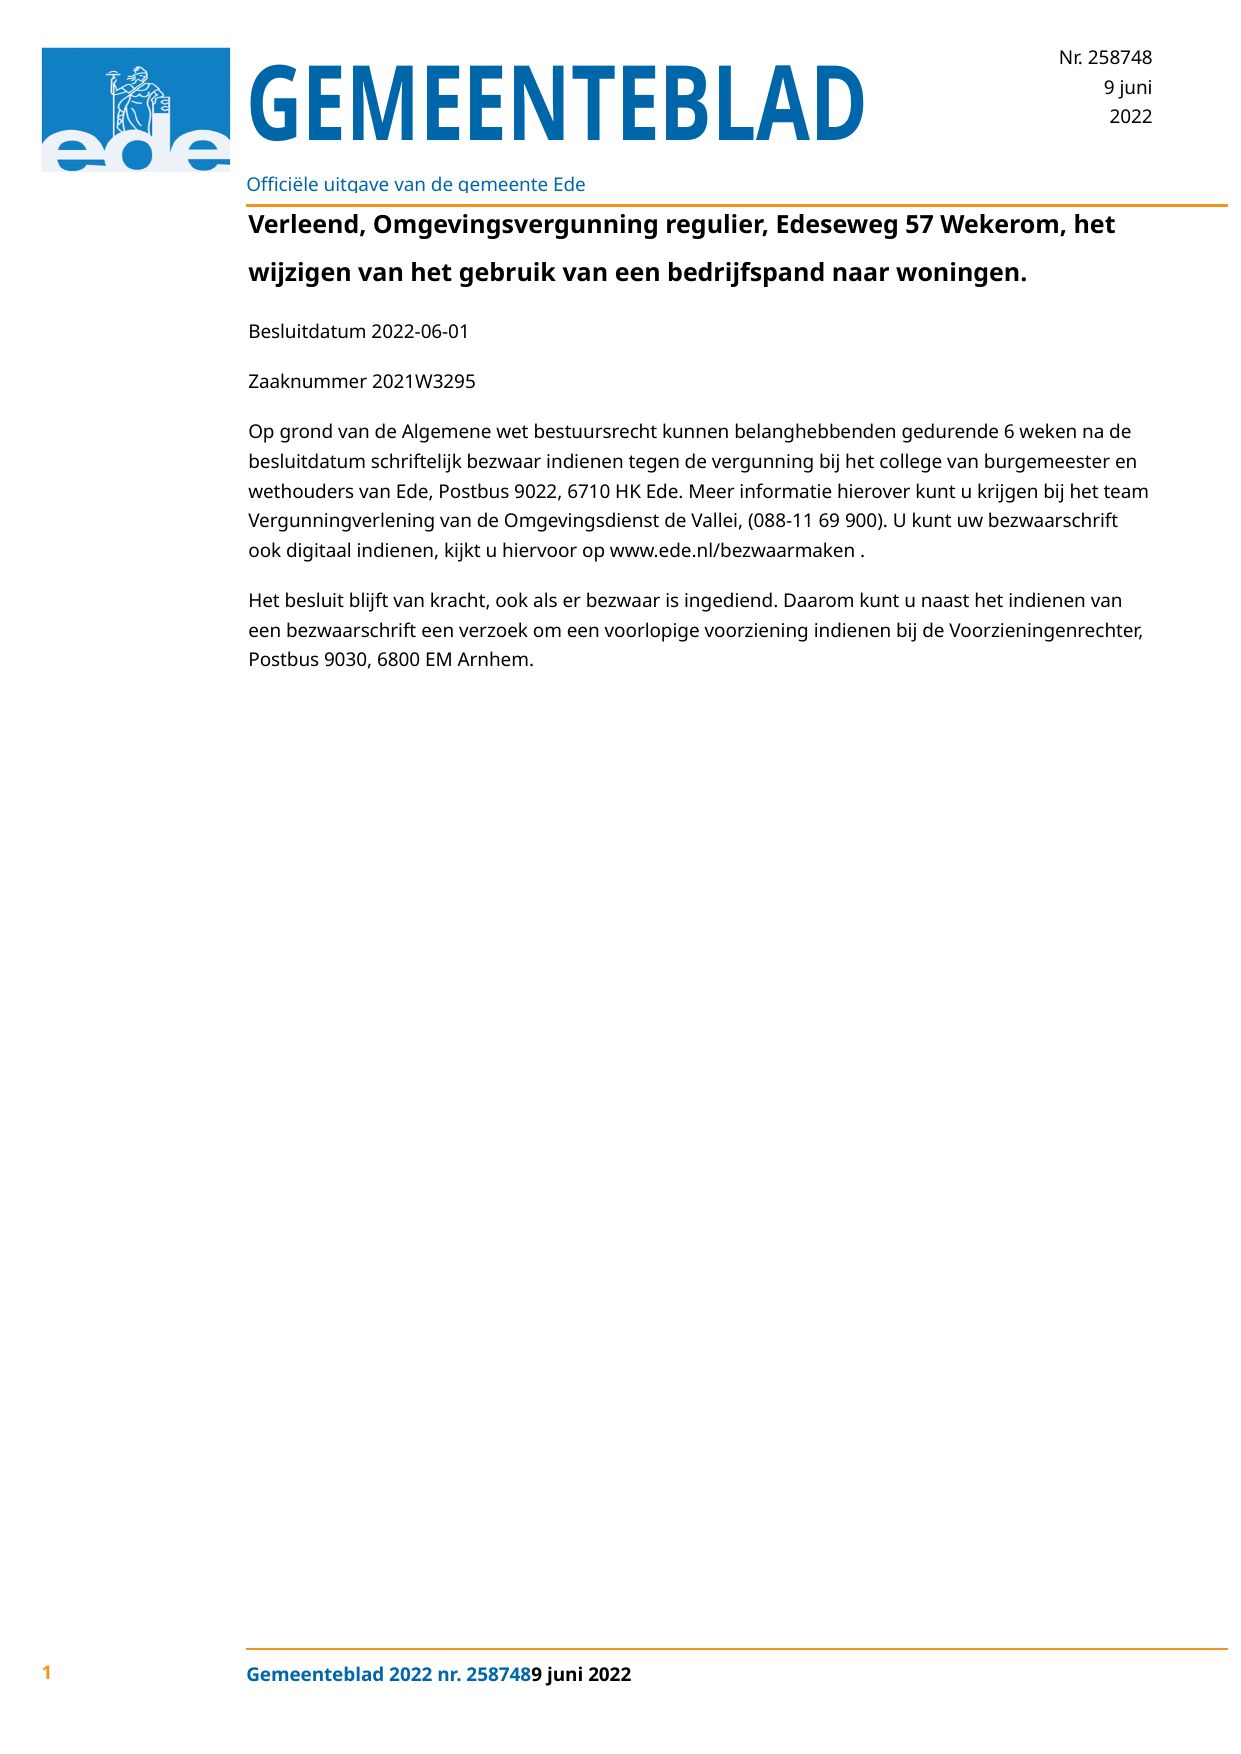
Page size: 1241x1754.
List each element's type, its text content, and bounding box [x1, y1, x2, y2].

text Verleend, Omgevingsvergunning regulier, Edeseweg 57 Wekerom, het wijzigen van het gebruik van een bedrijfspand naar woningen. [248, 207, 1152, 288]
text Het besluit blijft van kracht, ook als er bezwaar is ingediend. Daarom kunt u naast het indienen van een bezwaarschrift een verzoek om een voorlopige voorziening indienen bij de Voorzieningenrechter, Postbus 9030, 6800 EM Arnhem. [248, 587, 1152, 672]
text Op grond van de Algemene wet bestuursrecht kunnen belanghebbenden gedurende 6 weken na de besluitdatum schriftelijk bezwaar indienen tegen de vergunning bij het college van burgemeester en wethouders van Ede, Postbus 9022, 6710 HK Ede. Meer informatie hierover kunt u krijgen bij het team Vergunningverlening van de Omgevingsdienst de Vallei, (088-11 69 900). U kunt uw bezwaarschrift ook digitaal indienen, kijkt u hiervoor op www.ede.nl/bezwaarmaken . [248, 419, 1152, 563]
text Besluitdatum 2022-06-01 [248, 318, 1152, 344]
picture [41, 47, 231, 172]
text Zaaknummer 2021W3295 [248, 368, 1152, 394]
